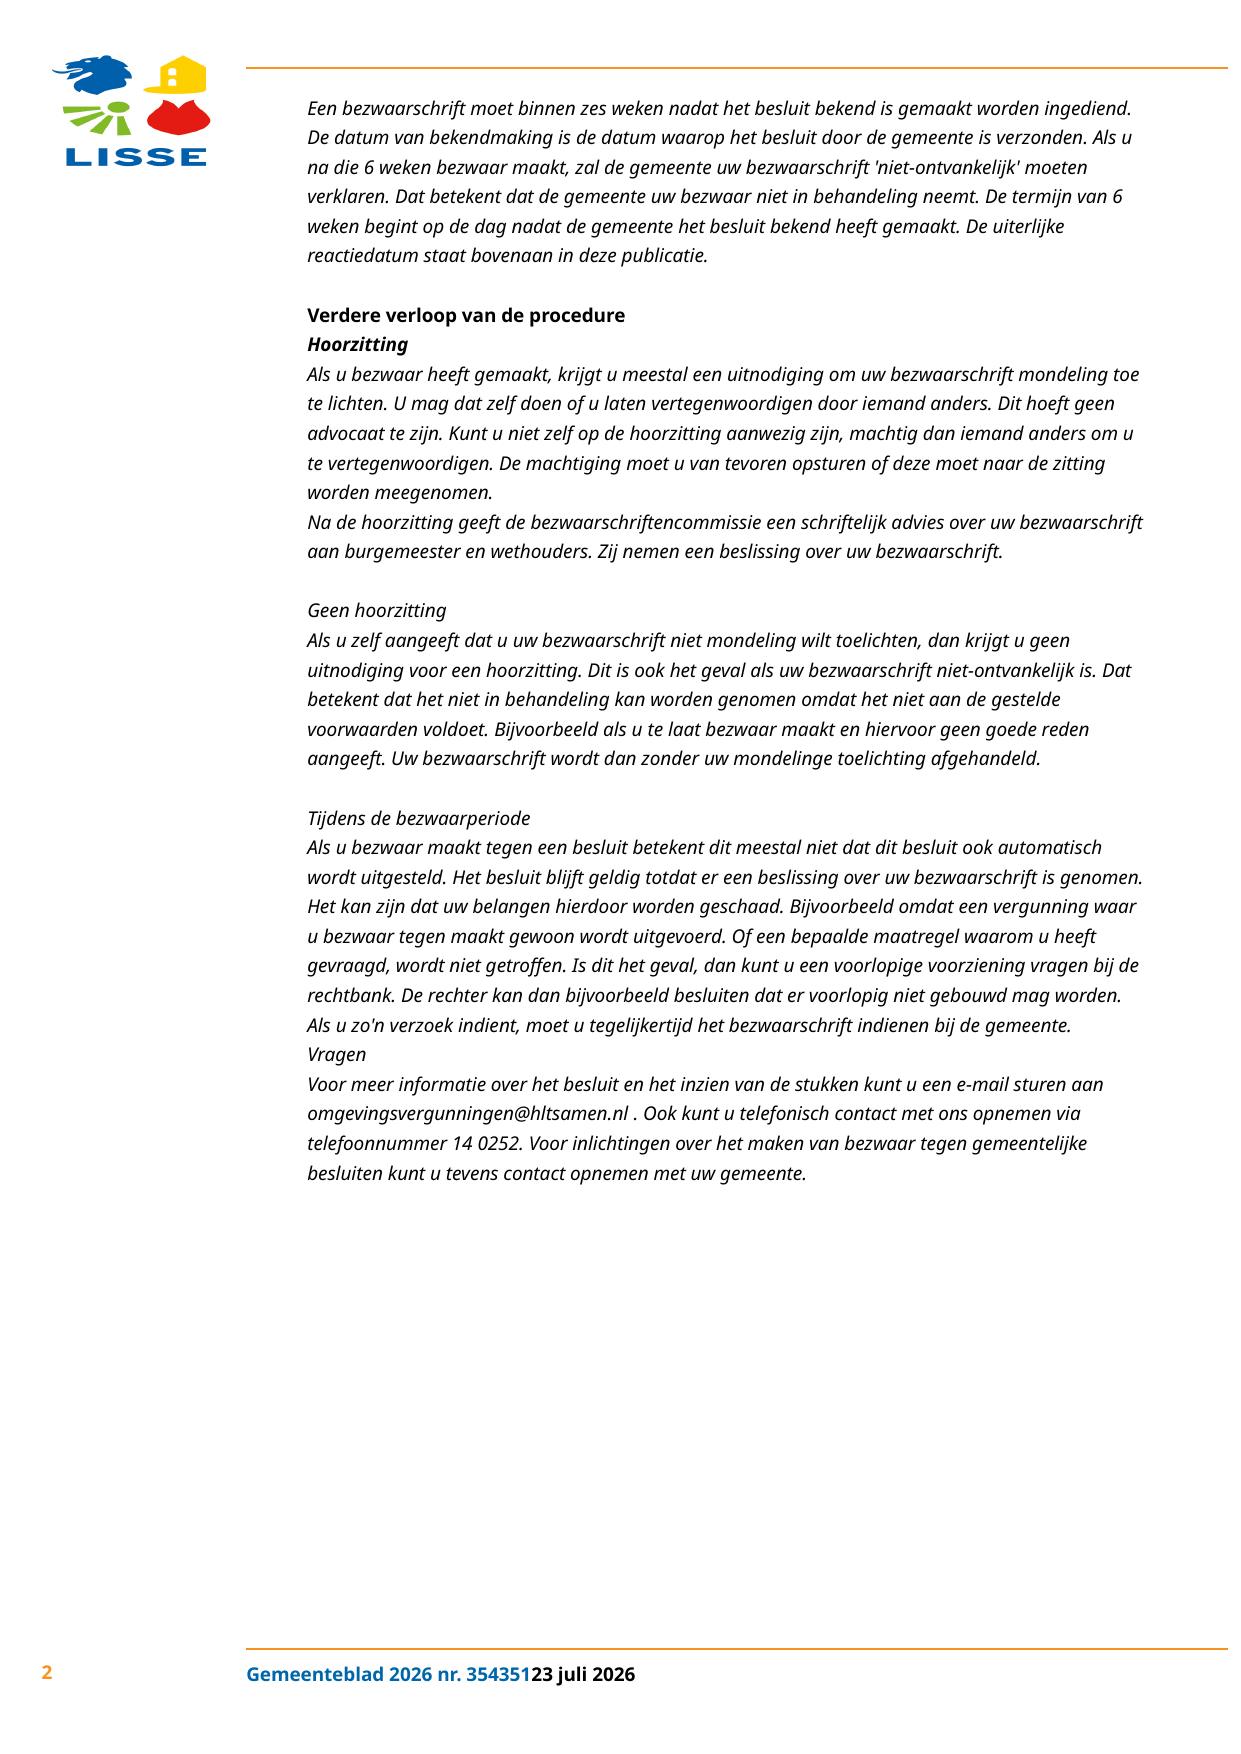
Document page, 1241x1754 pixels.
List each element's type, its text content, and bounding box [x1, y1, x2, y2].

list Geen hoorzitting [248, 598, 1152, 623]
list Voor meer informatie over het besluit en het inzien van de stukken kunt u een e-mail sturen aan omgevingsvergunningen@hltsamen.nl . Ook kunt u telefonisch contact met ons opnemen via telefoonnummer 14 0252. Voor inlichtingen over het maken van bezwaar tegen gemeentelijke besluiten kunt u tevens contact opnemen met uw gemeente. [248, 1071, 1152, 1186]
list Tijdens de bezwaarperiode [248, 805, 1152, 831]
list Als u bezwaar heeft gemaakt, krijgt u meestal een uitnodiging om uw bezwaarschrift mondeling toe te lichten. U mag dat zelf doen of u laten vertegenwoordigen door iemand anders. Dit hoeft geen advocaat te zijn. Kunt u niet zelf op de hoorzitting aanwezig zijn, machtig dan iemand anders om u te vertegenwoordigen. De machtiging moet u van tevoren opsturen of deze moet naar de zitting worden meegenomen. [248, 361, 1152, 505]
list Een bezwaarschrift moet binnen zes weken nadat het besluit bekend is gemaakt worden ingediend. De datum van bekendmaking is de datum waarop het besluit door de gemeente is verzonden. Als u na die 6 weken bezwaar maakt, zal de gemeente uw bezwaarschrift 'niet-ontvankelijk' moeten verklaren. Dat betekent dat de gemeente uw bezwaar niet in behandeling neemt. De termijn van 6 weken begint op de dag nadat de gemeente het besluit bekend heeft gemaakt. De uiterlijke reactiedatum staat bovenaan in deze publicatie. [248, 95, 1152, 268]
picture [41, 47, 231, 172]
list Hoorzitting [248, 331, 1152, 357]
list Als u zelf aangeeft dat u uw bezwaarschrift niet mondeling wilt toelichten, dan krijgt u geen uitnodiging voor een hoorzitting. Dit is ook het geval als uw bezwaarschrift niet-ontvankelijk is. Dat betekent dat het niet in behandeling kan worden genomen omdat het niet aan de gestelde voorwaarden voldoet. Bijvoorbeeld als u te laat bezwaar maakt en hiervoor geen goede reden aangeeft. Uw bezwaarschrift wordt dan zonder uw mondelinge toelichting afgehandeld. [248, 627, 1152, 771]
list Na de hoorzitting geeft de bezwaarschriftencommissie een schriftelijk advies over uw bezwaarschrift aan burgemeester en wethouders. Zij nemen een beslissing over uw bezwaarschrift. [248, 509, 1152, 564]
list Verdere verloop van de procedure [248, 302, 1152, 328]
list Vragen [248, 1041, 1152, 1067]
list Als u bezwaar maakt tegen een besluit betekent dit meestal niet dat dit besluit ook automatisch wordt uitgesteld. Het besluit blijft geldig totdat er een beslissing over uw bezwaarschrift is genomen. Het kan zijn dat uw belangen hierdoor worden geschaad. Bijvoorbeeld omdat een vergunning waar u bezwaar tegen maakt gewoon wordt uitgevoerd. Of een bepaalde maatregel waarom u heeft gevraagd, wordt niet getroffen. Is dit het geval, dan kunt u een voorlopige voorziening vragen bij de rechtbank. De rechter kan dan bijvoorbeeld besluiten dat er voorlopig niet gebouwd mag worden. Als u zo'n verzoek indient, moet u tegelijkertijd het bezwaarschrift indienen bij de gemeente. [248, 834, 1152, 1038]
